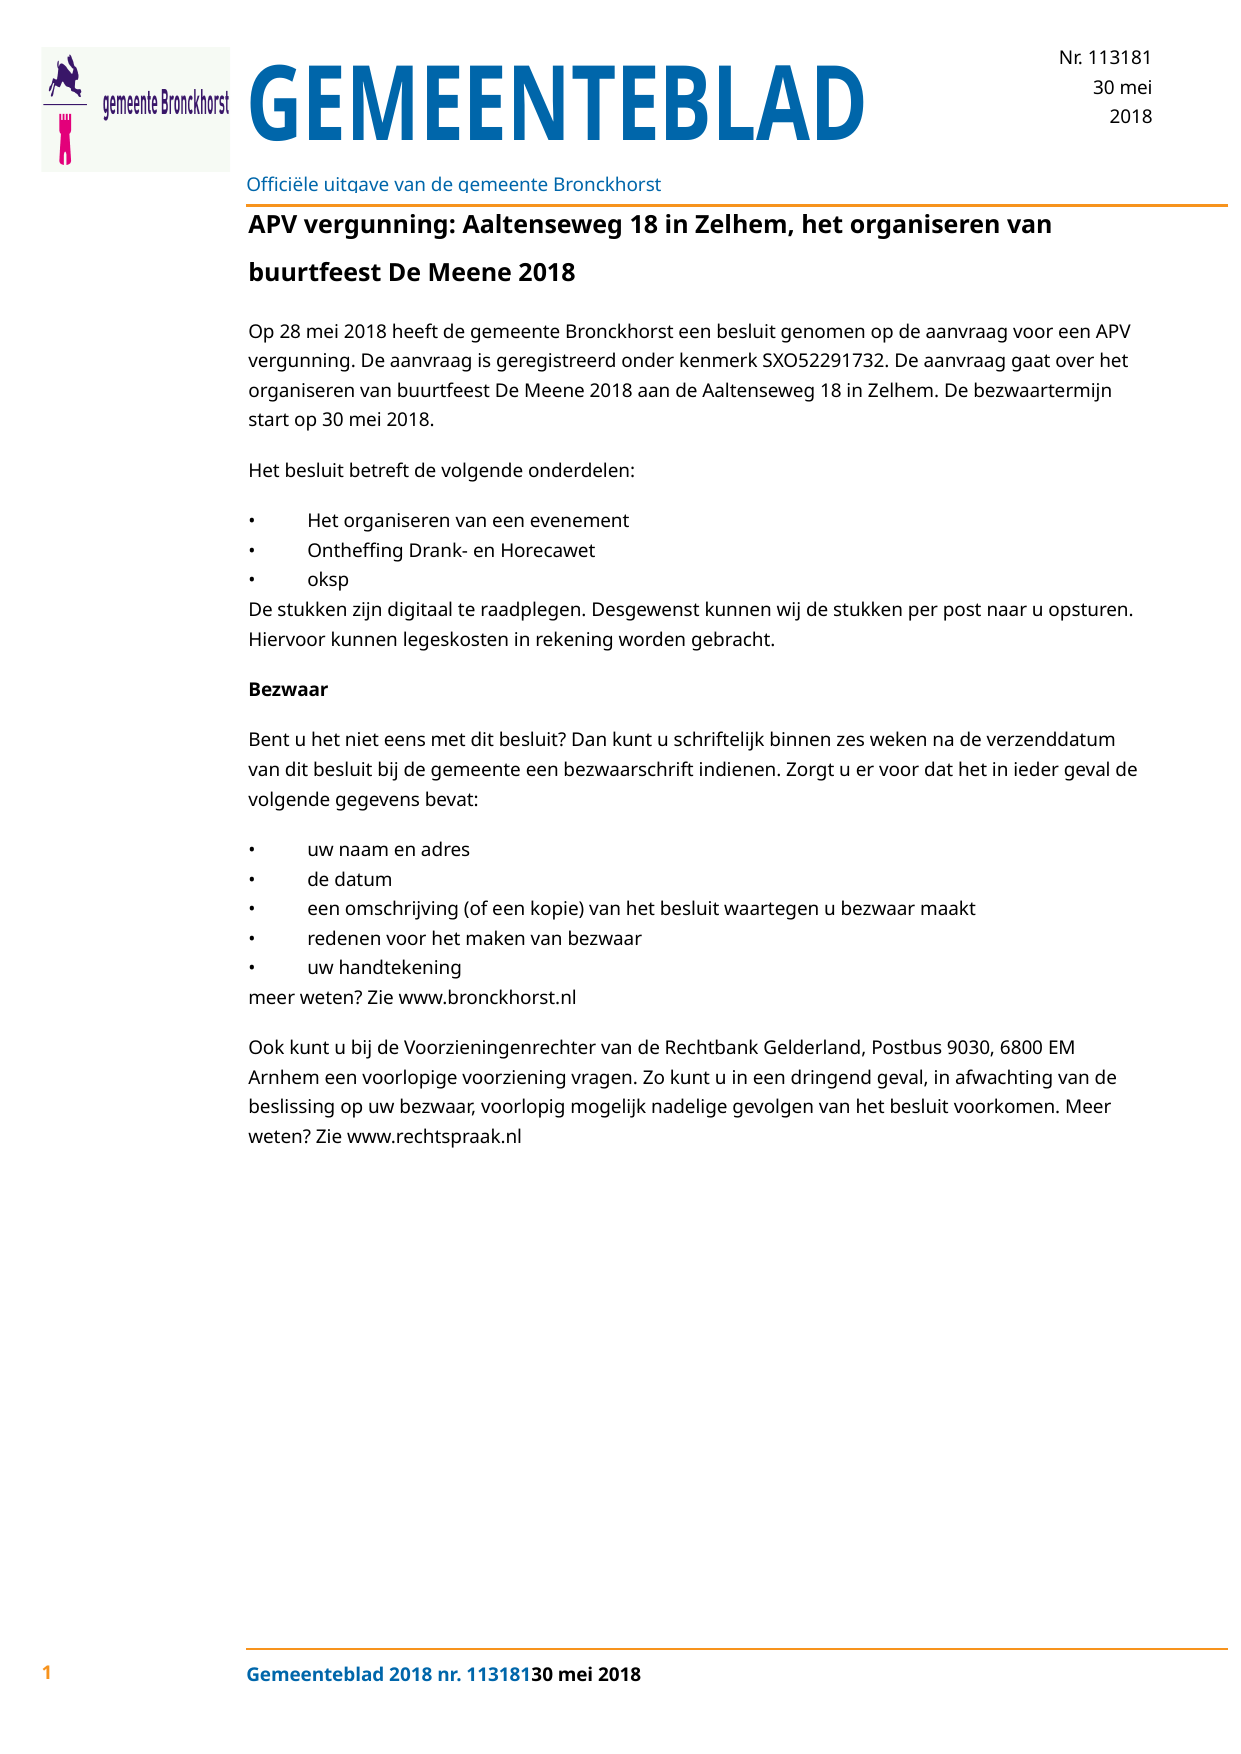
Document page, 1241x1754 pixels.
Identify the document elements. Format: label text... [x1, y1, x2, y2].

text Bent u het niet eens met dit besluit? Dan kunt u schriftelijk binnen zes weken na de verzenddatum van dit besluit bij de gemeente een bezwaarschrift indienen. Zorgt u er voor dat het in ieder geval de volgende gegevens bevat: [248, 727, 1152, 812]
list redenen voor het maken van bezwaar [248, 925, 1152, 951]
list een omschrijving (of een kopie) van het besluit waartegen u bezwaar maakt [248, 895, 1152, 921]
picture [41, 47, 231, 172]
text Bezwaar [248, 676, 1152, 702]
list Het organiseren van een evenement [248, 507, 1152, 533]
list uw naam en adres [248, 836, 1152, 862]
text Ook kunt u bij de Voorzieningenrechter van de Rechtbank Gelderland, Postbus 9030, 6800 EM Arnhem een voorlopige voorziening vragen. Zo kunt u in een dringend geval, in afwachting van de beslissing op uw bezwaar, voorlopig mogelijk nadelige gevolgen van het besluit voorkomen. Meer weten? Zie www.rechtspraak.nl [248, 1034, 1152, 1149]
text Op 28 mei 2018 heeft de gemeente Bronckhorst een besluit genomen op de aanvraag voor een APV vergunning. De aanvraag is geregistreerd onder kenmerk SXO52291732. De aanvraag gaat over het organiseren van buurtfeest De Meene 2018 aan de Aaltenseweg 18 in Zelhem. De bezwaartermijn start op 30 mei 2018. [248, 318, 1152, 432]
text meer weten? Zie www.bronckhorst.nl [248, 984, 1152, 1010]
text Het besluit betreft de volgende onderdelen: [248, 457, 1152, 483]
text De stukken zijn digitaal te raadplegen. Desgewenst kunnen wij de stukken per post naar u opsturen. Hiervoor kunnen legeskosten in rekening worden gebracht. [248, 596, 1152, 652]
text APV vergunning: Aaltenseweg 18 in Zelhem, het organiseren van buurtfeest De Meene 2018 [248, 207, 1152, 288]
list de datum [248, 866, 1152, 892]
list uw handtekening [248, 954, 1152, 980]
list Ontheffing Drank- en Horecawet [248, 537, 1152, 563]
list oksp [248, 567, 1152, 592]
